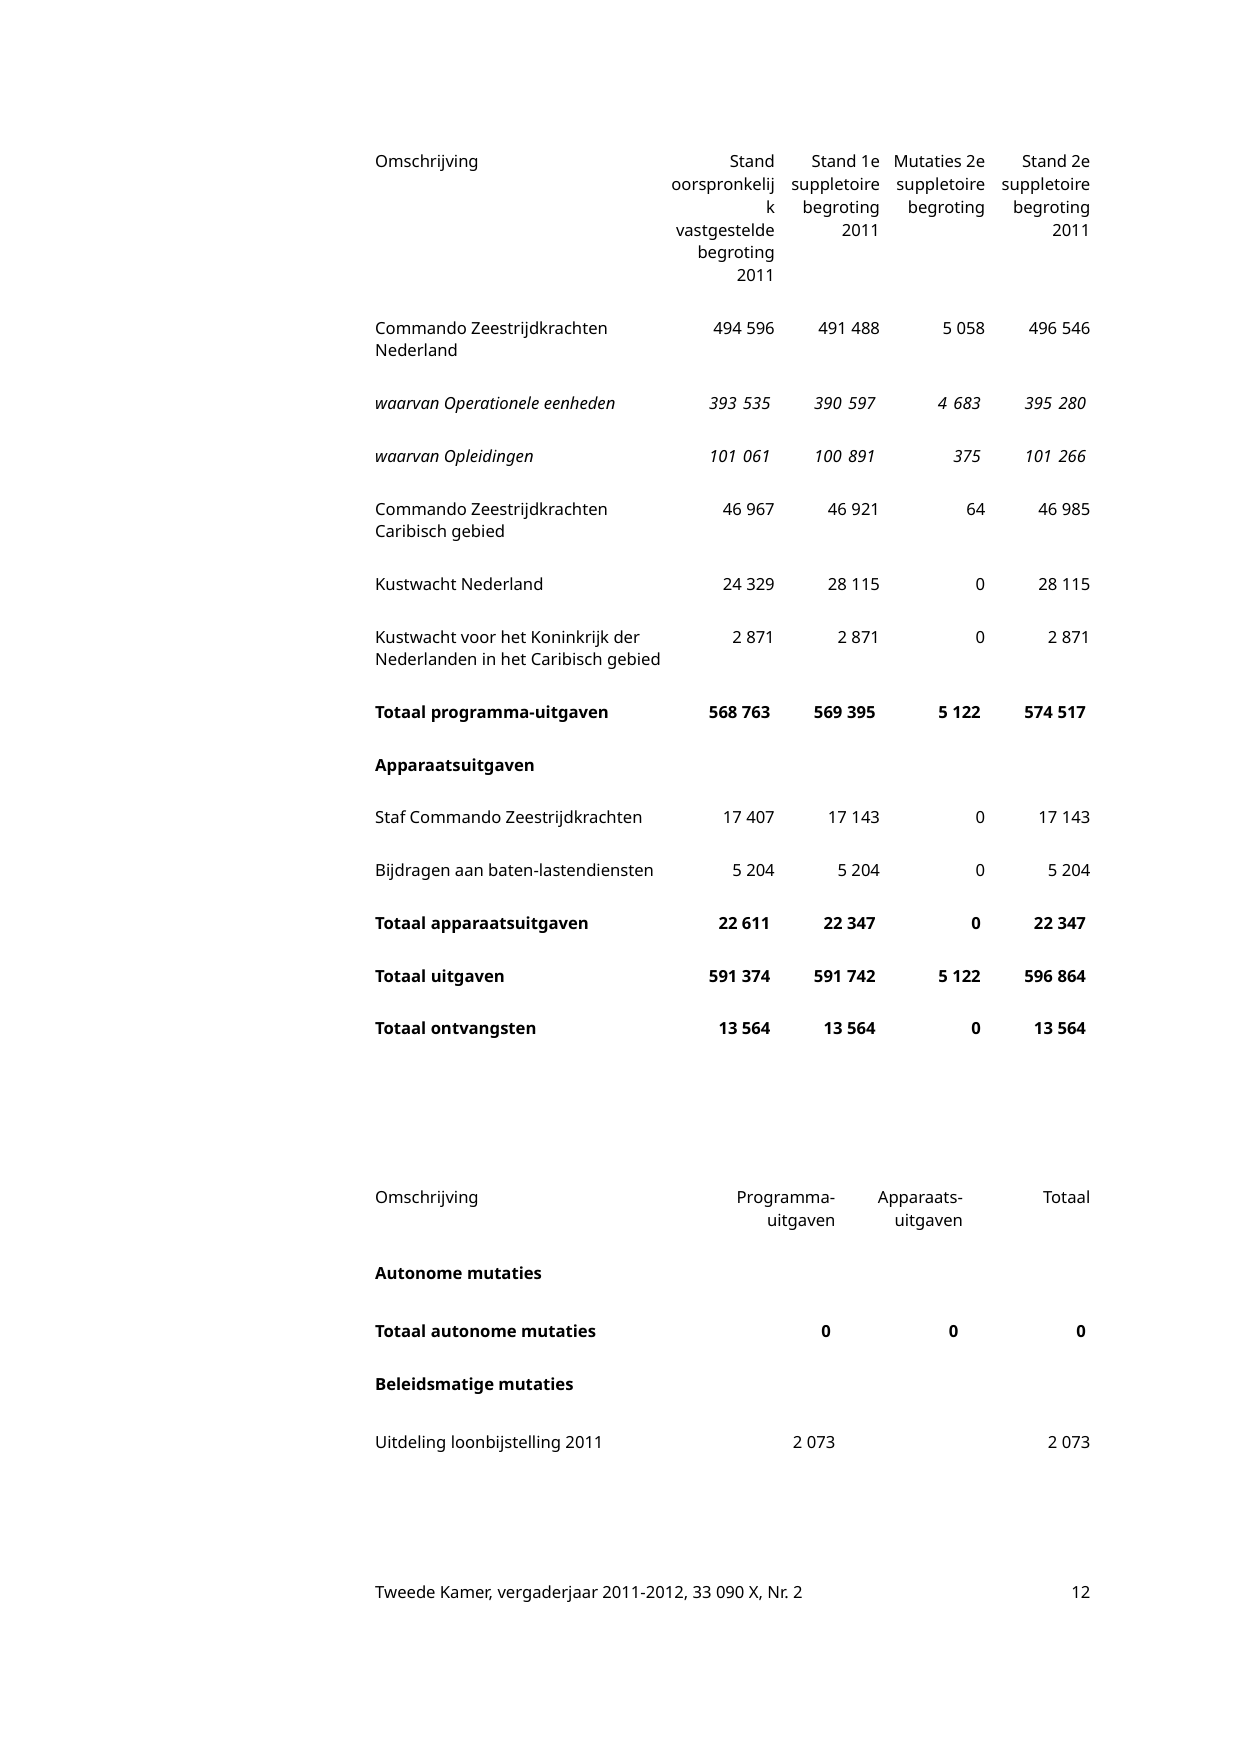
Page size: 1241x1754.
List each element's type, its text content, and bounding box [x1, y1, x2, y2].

table_cell 393 535 [669, 392, 774, 444]
table_cell 5 058 [880, 316, 985, 392]
table_cell 2 073 [708, 1431, 835, 1489]
table_cell 0 [880, 573, 985, 625]
table_cell 596 864 [985, 964, 1090, 1017]
table_cell 5 204 [775, 859, 880, 911]
table_cell 13 564 [775, 1017, 880, 1069]
table_cell 2 073 [963, 1431, 1090, 1489]
table_cell 28 115 [775, 573, 880, 625]
table_cell 0 [880, 859, 985, 911]
table_cell Bijdragen aan baten-lastendiensten [375, 859, 669, 911]
table_header Mutaties 2e suppletoire begroting [880, 150, 985, 316]
table_cell Commando Zeestrijdkrachten Nederland [375, 316, 669, 392]
table_cell [963, 1373, 1090, 1431]
table_cell 64 [880, 497, 985, 572]
table_cell [775, 753, 880, 806]
table_cell Totaal apparaatsuitgaven [375, 911, 669, 964]
table_cell Staf Commando Zeestrijdkrachten [375, 806, 669, 859]
table_cell 591 374 [669, 964, 774, 1017]
table_cell [880, 753, 985, 806]
table_cell 568 763 [669, 701, 774, 753]
table_cell 0 [963, 1320, 1090, 1372]
table_cell 5 204 [985, 859, 1090, 911]
table_cell Totaal programma-uitgaven [375, 701, 669, 753]
table_cell 491 488 [775, 316, 880, 392]
table_cell 24 329 [669, 573, 774, 625]
table_cell 5 204 [669, 859, 774, 911]
table_cell waarvan Opleidingen [375, 444, 669, 497]
table_cell Autonome mutaties [375, 1261, 708, 1320]
table_cell 591 742 [775, 964, 880, 1017]
table_cell Kustwacht voor het Koninkrijk der Nederlanden in het Caribisch gebied [375, 625, 669, 701]
table_header Totaal [963, 1186, 1090, 1261]
table_cell 2 871 [669, 625, 774, 701]
table_cell 2 871 [775, 625, 880, 701]
table_cell Totaal uitgaven [375, 964, 669, 1017]
table_header Apparaats-uitgaven [835, 1186, 963, 1261]
table_cell 496 546 [985, 316, 1090, 392]
table_cell 13 564 [985, 1017, 1090, 1069]
table_cell Totaal ontvangsten [375, 1017, 669, 1069]
table_cell 0 [835, 1320, 963, 1372]
table_cell [963, 1261, 1090, 1320]
table_cell 17 143 [985, 806, 1090, 859]
table_cell Kustwacht Nederland [375, 573, 669, 625]
table_cell [985, 753, 1090, 806]
table_cell [835, 1261, 963, 1320]
table_cell 101 061 [669, 444, 774, 497]
table_cell 22 347 [775, 911, 880, 964]
table_cell waarvan Operationele eenheden [375, 392, 669, 444]
table_cell 395 280 [985, 392, 1090, 444]
table_cell 2 871 [985, 625, 1090, 701]
table_cell [708, 1373, 835, 1431]
table_cell [708, 1261, 835, 1320]
table_cell Apparaatsuitgaven [375, 753, 669, 806]
table_cell 0 [880, 911, 985, 964]
table_cell 574 517 [985, 701, 1090, 753]
table_cell 375 [880, 444, 985, 497]
table_cell 13 564 [669, 1017, 774, 1069]
table_cell [835, 1431, 963, 1489]
table_header Omschrijving [375, 1186, 708, 1261]
table_cell 22 347 [985, 911, 1090, 964]
table_header Stand oorspronkelijk vastgestelde begroting 2011 [669, 150, 774, 316]
table_cell Totaal autonome mutaties [375, 1320, 708, 1372]
table_cell 100 891 [775, 444, 880, 497]
table_cell 22 611 [669, 911, 774, 964]
table_cell 46 967 [669, 497, 774, 572]
table_cell 28 115 [985, 573, 1090, 625]
table_cell Beleidsmatige mutaties [375, 1373, 708, 1431]
table_header Stand 2e suppletoire begroting 2011 [985, 150, 1090, 316]
table_header Programma-uitgaven [708, 1186, 835, 1261]
table_cell 101 266 [985, 444, 1090, 497]
table_cell [669, 753, 774, 806]
table_header Stand 1e suppletoire begroting 2011 [775, 150, 880, 316]
table_cell 5 122 [880, 964, 985, 1017]
table_cell Commando Zeestrijdkrachten Caribisch gebied [375, 497, 669, 572]
table_cell [835, 1373, 963, 1431]
table_cell 390 597 [775, 392, 880, 444]
table_header Omschrijving [375, 150, 669, 316]
table_cell 0 [880, 806, 985, 859]
table_cell 46 921 [775, 497, 880, 572]
table_cell 17 407 [669, 806, 774, 859]
table_cell 0 [708, 1320, 835, 1372]
table_cell 569 395 [775, 701, 880, 753]
table_cell Uitdeling loonbijstelling 2011 [375, 1431, 708, 1489]
table_cell 17 143 [775, 806, 880, 859]
table_cell 5 122 [880, 701, 985, 753]
table_cell 46 985 [985, 497, 1090, 572]
table_cell 0 [880, 625, 985, 701]
table_cell 4 683 [880, 392, 985, 444]
table_cell 494 596 [669, 316, 774, 392]
table_cell 0 [880, 1017, 985, 1069]
